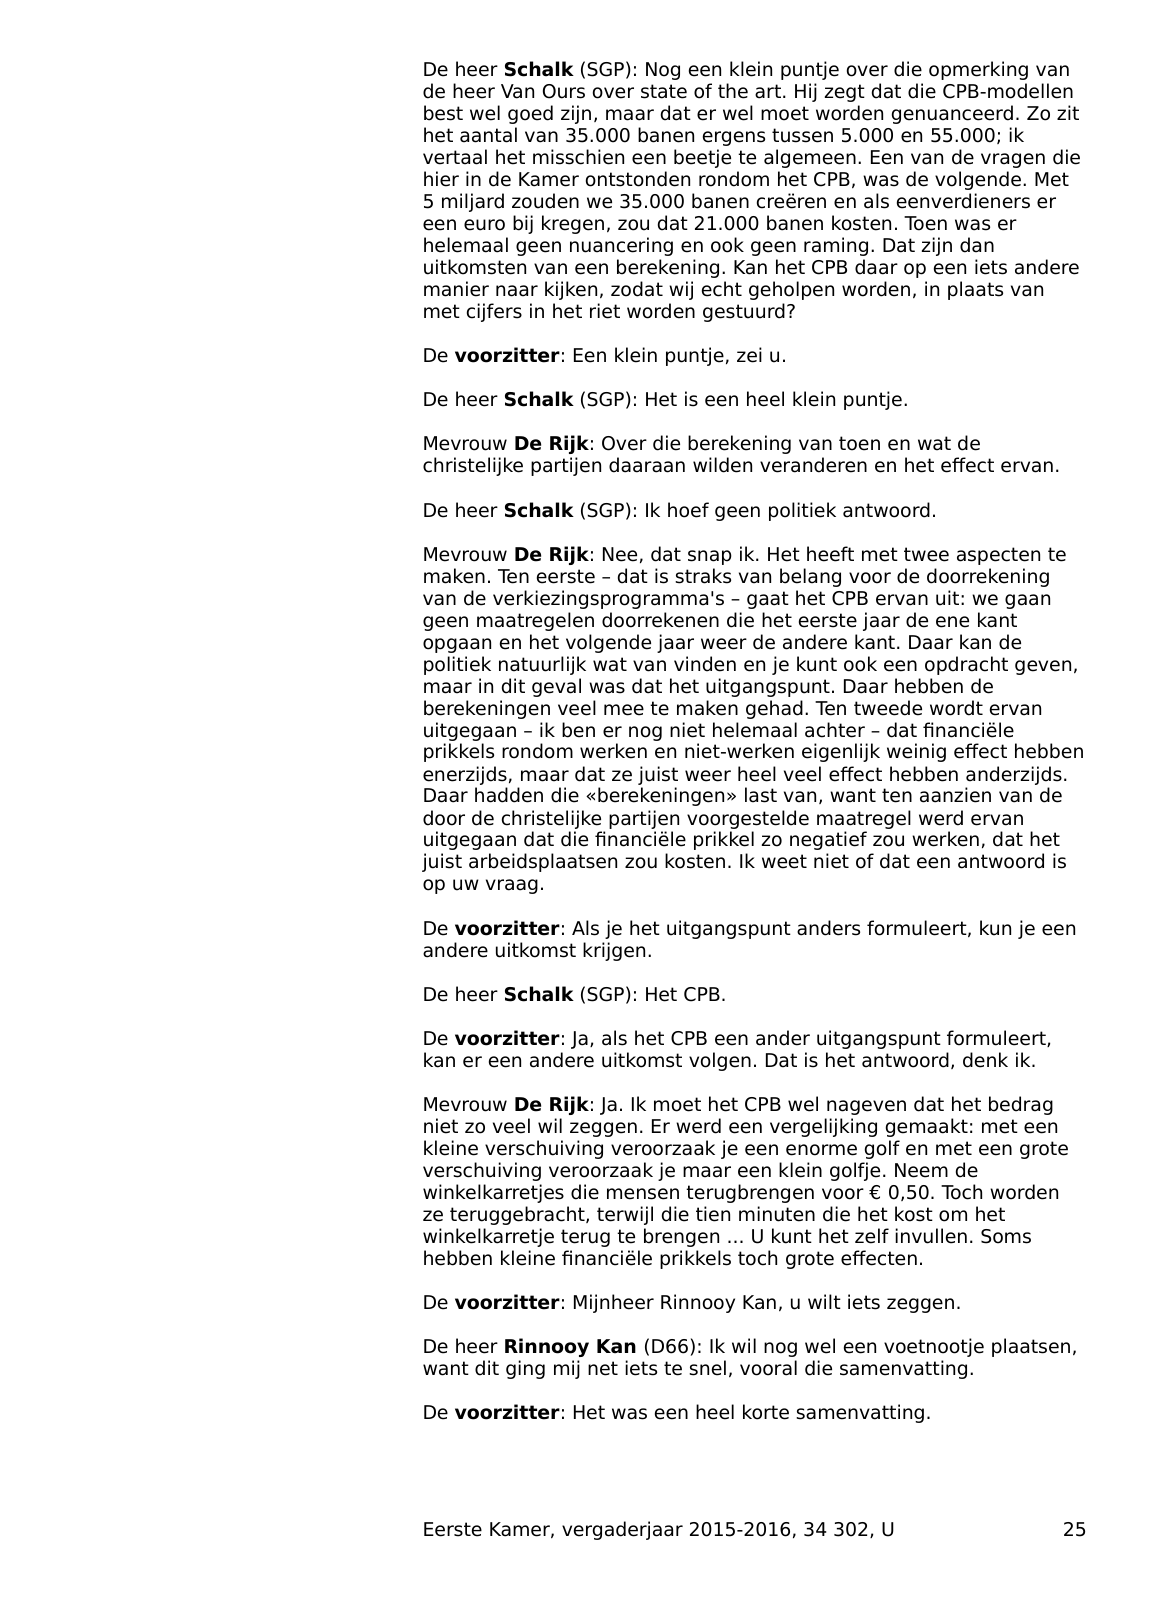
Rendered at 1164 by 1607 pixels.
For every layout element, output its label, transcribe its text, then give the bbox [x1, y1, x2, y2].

text De heer Schalk (SGP): Nog een klein puntje over die opmerking van de heer Van Ours over state of the art. Hij zegt dat die CPB-modellen best wel goed zijn, maar dat er wel moet worden genuanceerd. Zo zit het aantal van 35.000 banen ergens tussen 5.000 en 55.000; ik vertaal het misschien een beetje te algemeen. Een van de vragen die hier in de Kamer ontstonden rondom het CPB, was de volgende. Met 5 miljard zouden we 35.000 banen creëren en als eenverdieners er een euro bij kregen, zou dat 21.000 banen kosten. Toen was er helemaal geen nuancering en ook geen raming. Dat zijn dan uitkomsten van een berekening. Kan het CPB daar op een iets andere manier naar kijken, zodat wij echt geholpen worden, in plaats van met cijfers in het riet worden gestuurd? [422, 59, 1087, 323]
text Mevrouw De Rijk: Nee, dat snap ik. Het heeft met twee aspecten te maken. Ten eerste – dat is straks van belang voor de doorrekening van de verkiezingsprogramma's – gaat het CPB ervan uit: we gaan geen maatregelen doorrekenen die het eerste jaar de ene kant opgaan en het volgende jaar weer de andere kant. Daar kan de politiek natuurlijk wat van vinden en je kunt ook een opdracht geven, maar in dit geval was dat het uitgangspunt. Daar hebben de berekeningen veel mee te maken gehad. Ten tweede wordt ervan uitgegaan – ik ben er nog niet helemaal achter – dat financiële prikkels rondom werken en niet-werken eigenlijk weinig effect hebben enerzijds, maar dat ze juist weer heel veel effect hebben anderzijds. Daar hadden die «berekeningen» last van, want ten aanzien van de door de christelijke partijen voorgestelde maatregel werd ervan uitgegaan dat die financiële prikkel zo negatief zou werken, dat het juist arbeidsplaatsen zou kosten. Ik weet niet of dat een antwoord is op uw vraag. [422, 544, 1087, 895]
text De heer Schalk (SGP): Het CPB. [422, 984, 1087, 1006]
text De heer Schalk (SGP): Ik hoef geen politiek antwoord. [422, 499, 1087, 521]
text De voorzitter: Mijnheer Rinnooy Kan, u wilt iets zeggen. [422, 1292, 1087, 1314]
text De voorzitter: Het was een heel korte samenvatting. [422, 1402, 1087, 1424]
text De heer Schalk (SGP): Het is een heel klein puntje. [422, 389, 1087, 411]
text Mevrouw De Rijk: Ja. Ik moet het CPB wel nageven dat het bedrag niet zo veel wil zeggen. Er werd een vergelijking gemaakt: met een kleine verschuiving veroorzaak je een enorme golf en met een grote verschuiving veroorzaak je maar een klein golfje. Neem de winkelkarretjes die mensen terugbrengen voor € 0,50. Toch worden ze teruggebracht, terwijl die tien minuten die het kost om het winkelkarretje terug te brengen ... U kunt het zelf invullen. Soms hebben kleine financiële prikkels toch grote effecten. [422, 1094, 1087, 1270]
text De heer Rinnooy Kan (D66): Ik wil nog wel een voetnootje plaatsen, want dit ging mij net iets te snel, vooral die samenvatting. [422, 1336, 1087, 1380]
text De voorzitter: Ja, als het CPB een ander uitgangspunt formuleert, kan er een andere uitkomst volgen. Dat is het antwoord, denk ik. [422, 1028, 1087, 1072]
text De voorzitter: Als je het uitgangspunt anders formuleert, kun je een andere uitkomst krijgen. [422, 917, 1087, 961]
text De voorzitter: Een klein puntje, zei u. [422, 345, 1087, 367]
text Mevrouw De Rijk: Over die berekening van toen en wat de christelijke partijen daaraan wilden veranderen en het effect ervan. [422, 433, 1087, 477]
